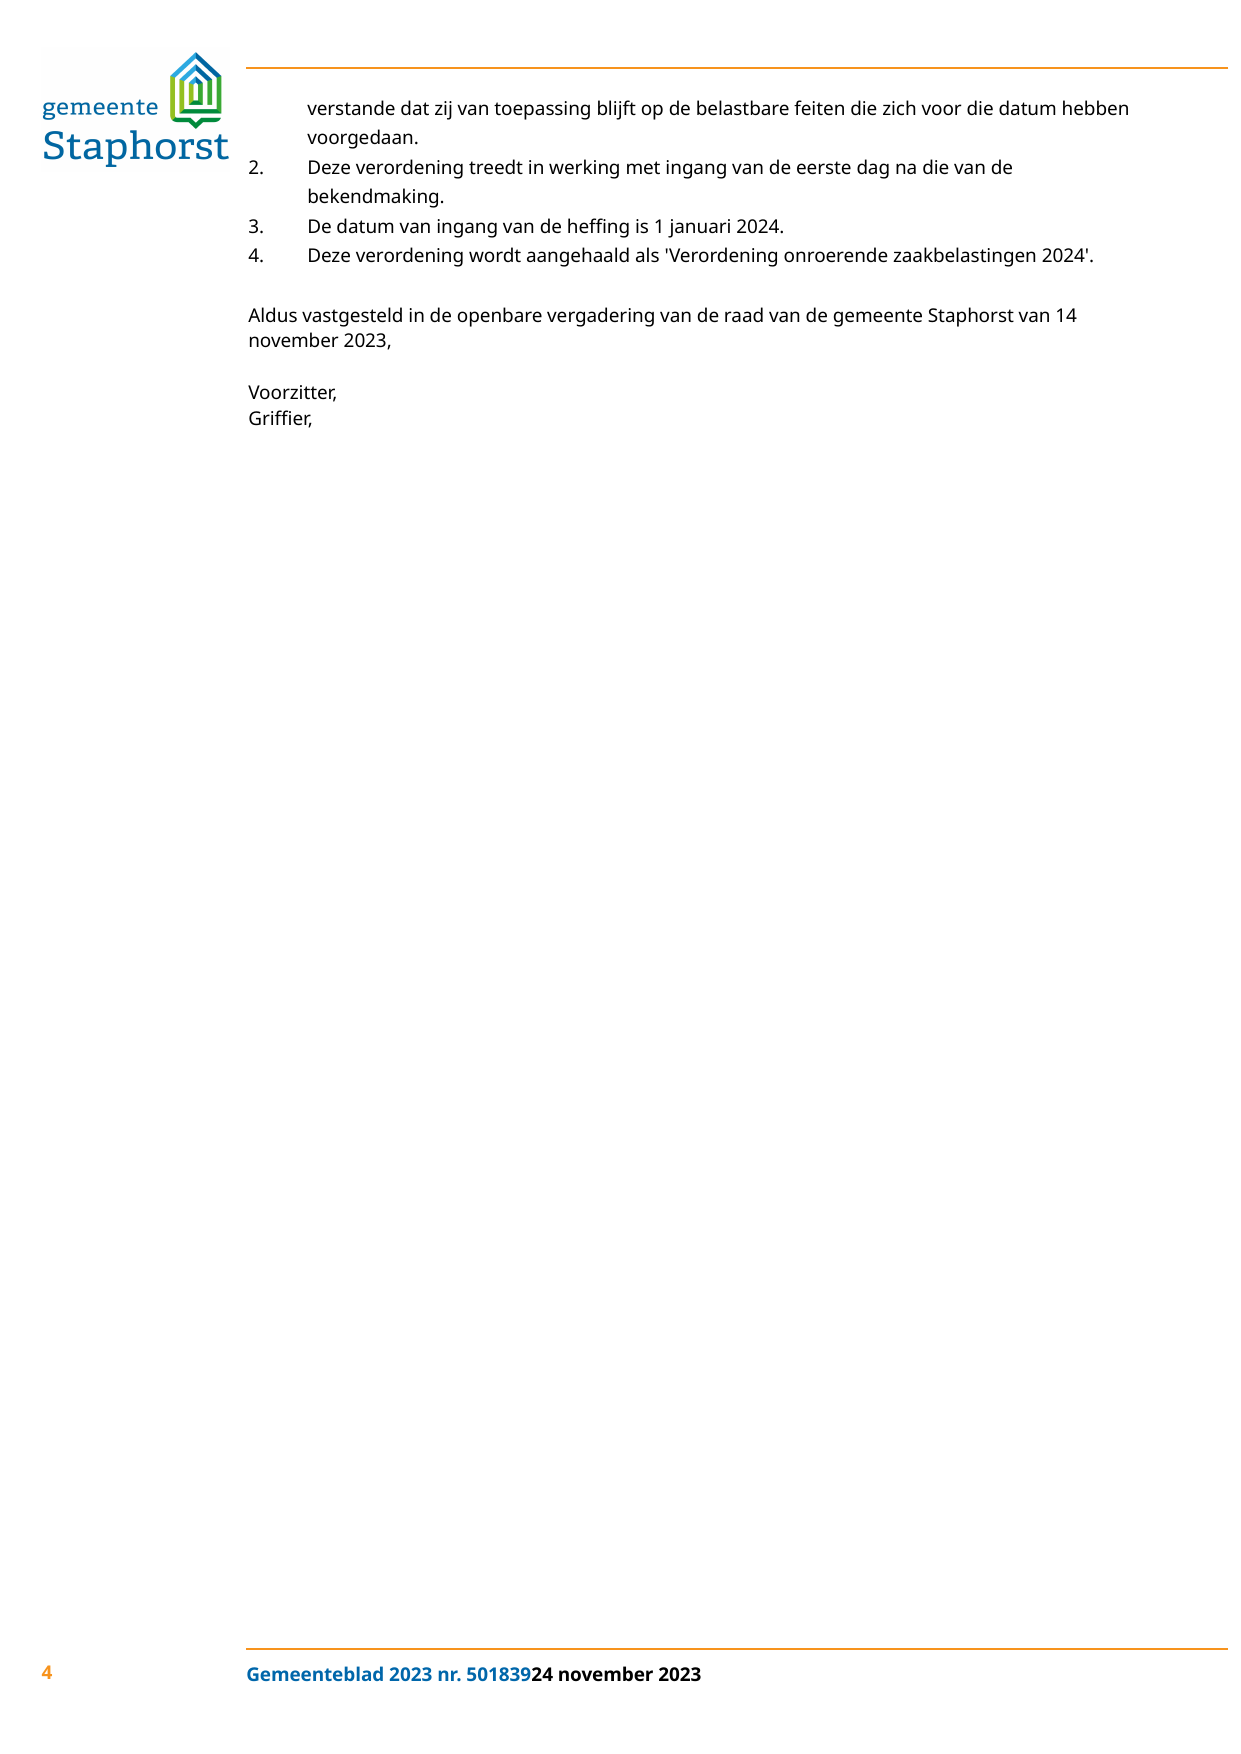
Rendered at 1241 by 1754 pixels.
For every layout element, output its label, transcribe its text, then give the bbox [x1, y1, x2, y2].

list De datum van ingang van de heffing is 1 januari 2024. [248, 213, 1152, 239]
text Aldus vastgesteld in de openbare vergadering van de raad van de gemeente Staphorst van 14 november 2023, [248, 302, 1152, 353]
list Deze verordening treedt in werking met ingang van de eerste dag na die van de bekendmaking. [248, 154, 1152, 209]
list verstande dat zij van toepassing blijft op de belastbare feiten die zich voor die datum hebben voorgedaan. [248, 95, 1152, 150]
picture [41, 47, 231, 172]
list Deze verordening wordt aangehaald als 'Verordening onroerende zaakbelastingen 2024'. [248, 243, 1152, 268]
text Voorzitter, [248, 379, 1152, 405]
text Griffier, [248, 405, 1152, 431]
